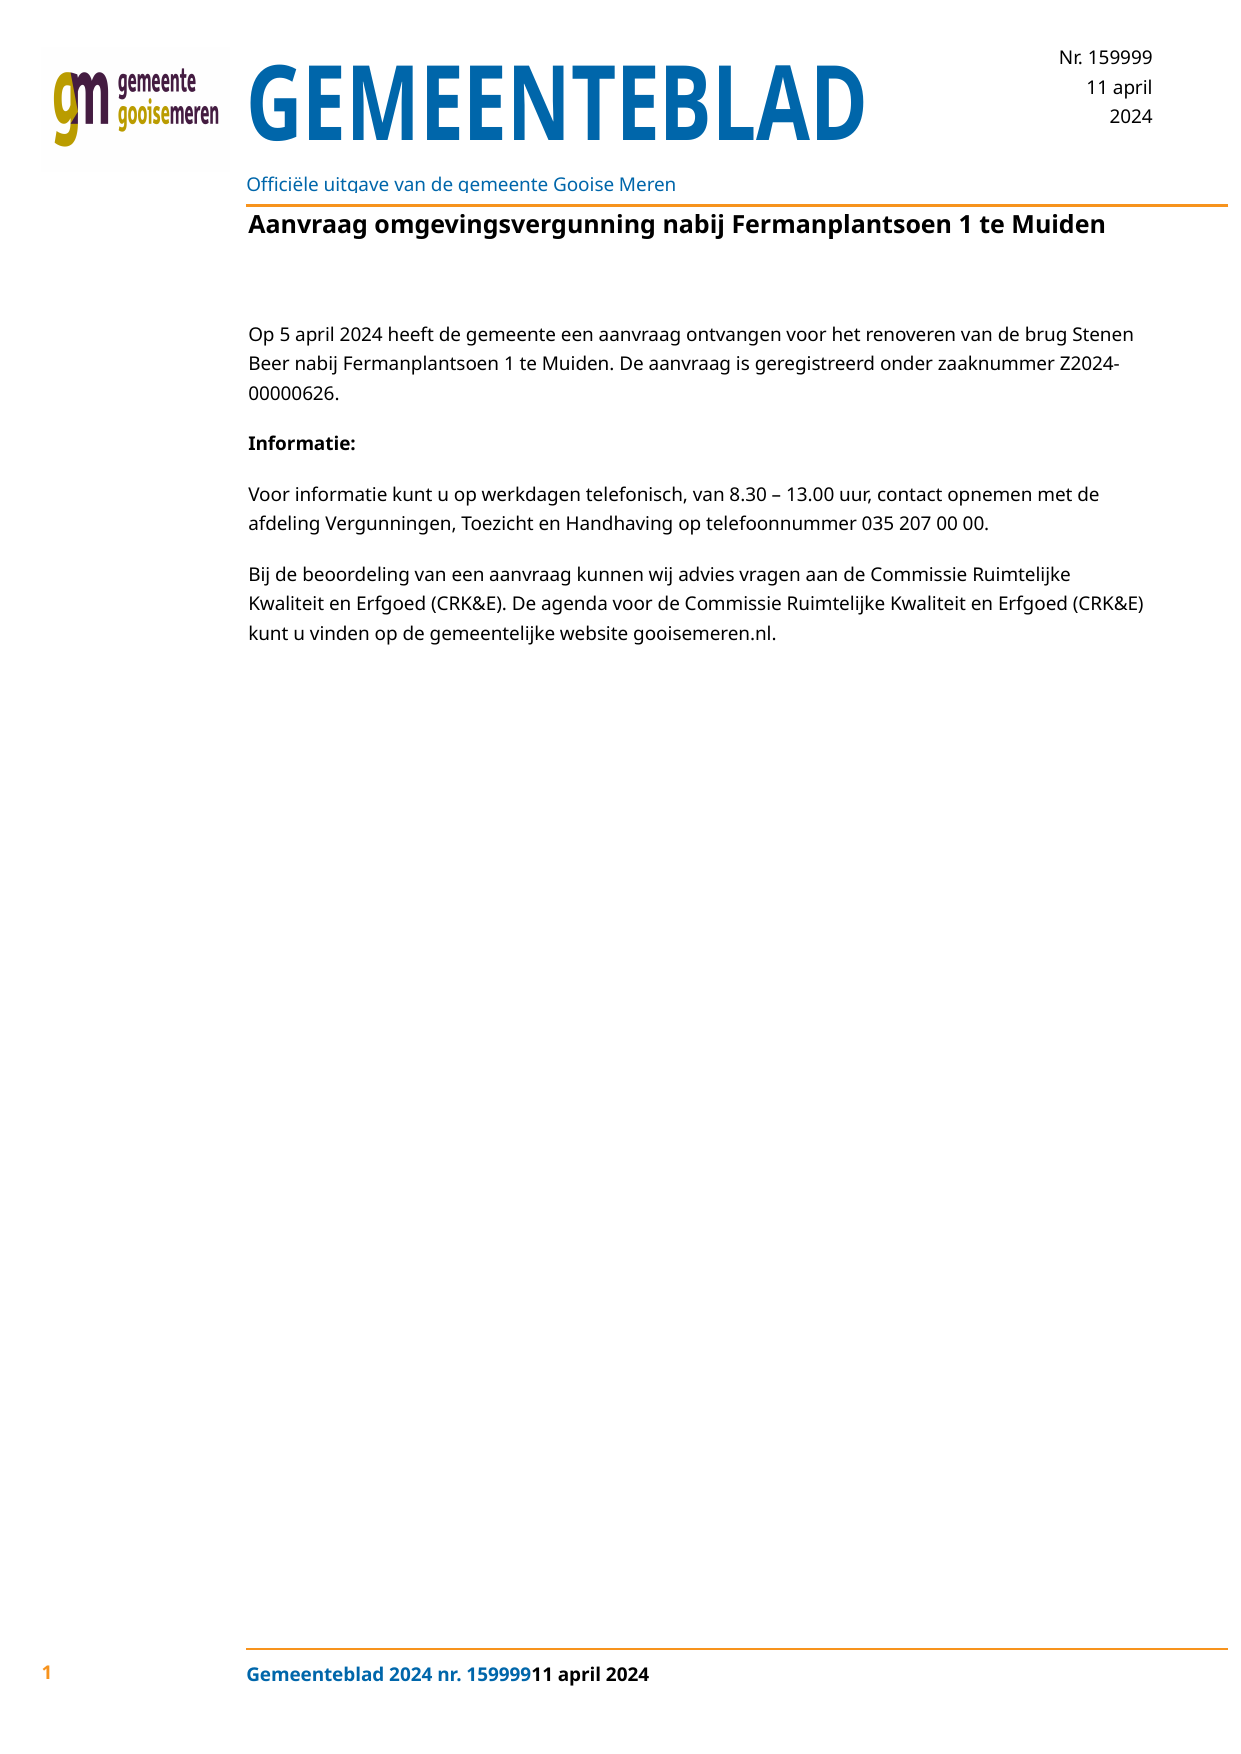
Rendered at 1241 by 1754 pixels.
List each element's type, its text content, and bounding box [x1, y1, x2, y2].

text Informatie: [248, 430, 1152, 456]
text Aanvraag omgevingsvergunning nabij Fermanplantsoen 1 te Muiden [248, 207, 1152, 241]
text Bij de beoordeling van een aanvraag kunnen wij advies vragen aan de Commissie Ruimtelijke Kwaliteit en Erfgoed (CRK&E). De agenda voor de Commissie Ruimtelijke Kwaliteit en Erfgoed (CRK&E) kunt u vinden op de gemeentelijke website gooisemeren.nl. [248, 561, 1152, 646]
text Op 5 april 2024 heeft de gemeente een aanvraag ontvangen voor het renoveren van de brug Stenen Beer nabij Fermanplantsoen 1 te Muiden. De aanvraag is geregistreerd onder zaaknummer Z2024-00000626. [248, 321, 1152, 406]
text Voor informatie kunt u op werkdagen telefonisch, van 8.30 – 13.00 uur, contact opnemen met de afdeling Vergunningen, Toezicht en Handhaving op telefoonnummer 035 207 00 00. [248, 481, 1152, 536]
picture [41, 47, 231, 172]
